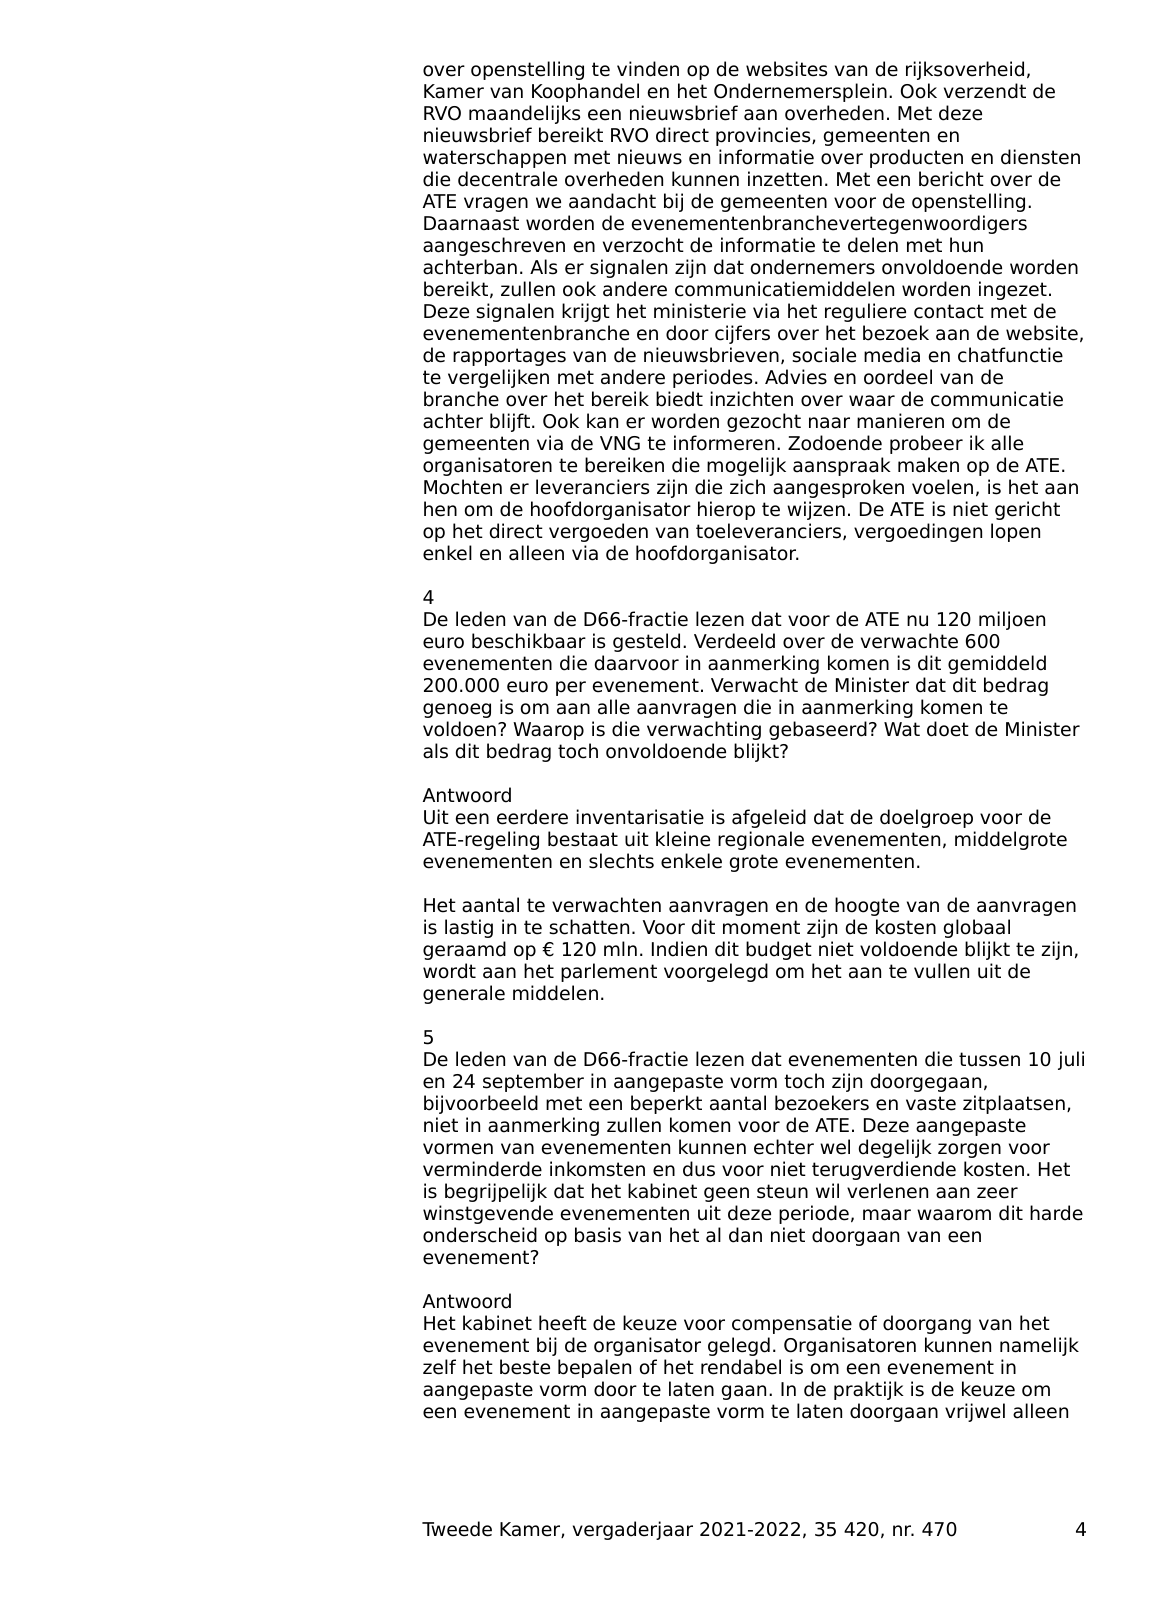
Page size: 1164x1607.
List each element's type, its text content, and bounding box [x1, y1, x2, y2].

text 5 [422, 1027, 1087, 1049]
text Antwoord [422, 1291, 1087, 1313]
text De leden van de D66-fractie lezen dat evenementen die tussen 10 juli en 24 september in aangepaste vorm toch zijn doorgegaan, bijvoorbeeld met een beperkt aantal bezoekers en vaste zitplaatsen, niet in aanmerking zullen komen voor de ATE. Deze aangepaste vormen van evenementen kunnen echter wel degelijk zorgen voor verminderde inkomsten en dus voor niet terugverdiende kosten. Het is begrijpelijk dat het kabinet geen steun wil verlenen aan zeer winstgevende evenementen uit deze periode, maar waarom dit harde onderscheid op basis van het al dan niet doorgaan van een evenement? [422, 1049, 1087, 1269]
text over openstelling te vinden op de websites van de rijksoverheid, Kamer van Koophandel en het Ondernemersplein. Ook verzendt de RVO maandelijks een nieuwsbrief aan overheden. Met deze nieuwsbrief bereikt RVO direct provincies, gemeenten en waterschappen met nieuws en informatie over producten en diensten die decentrale overheden kunnen inzetten. Met een bericht over de ATE vragen we aandacht bij de gemeenten voor de openstelling. Daarnaast worden de evenementenbranchevertegenwoordigers aangeschreven en verzocht de informatie te delen met hun achterban. Als er signalen zijn dat ondernemers onvoldoende worden bereikt, zullen ook andere communicatiemiddelen worden ingezet. Deze signalen krijgt het ministerie via het reguliere contact met de evenementenbranche en door cijfers over het bezoek aan de website, de rapportages van de nieuwsbrieven, sociale media en chatfunctie te vergelijken met andere periodes. Advies en oordeel van de branche over het bereik biedt inzichten over waar de communicatie achter blijft. Ook kan er worden gezocht naar manieren om de gemeenten via de VNG te informeren. Zodoende probeer ik alle organisatoren te bereiken die mogelijk aanspraak maken op de ATE. Mochten er leveranciers zijn die zich aangesproken voelen, is het aan hen om de hoofdorganisator hierop te wijzen. De ATE is niet gericht op het direct vergoeden van toeleveranciers, vergoedingen lopen enkel en alleen via de hoofdorganisator. [422, 59, 1087, 564]
text De leden van de D66-fractie lezen dat voor de ATE nu 120 miljoen euro beschikbaar is gesteld. Verdeeld over de verwachte 600 evenementen die daarvoor in aanmerking komen is dit gemiddeld 200.000 euro per evenement. Verwacht de Minister dat dit bedrag genoeg is om aan alle aanvragen die in aanmerking komen te voldoen? Waarop is die verwachting gebaseerd? Wat doet de Minister als dit bedrag toch onvoldoende blijkt? [422, 609, 1087, 763]
text 4 [422, 587, 1087, 609]
text Uit een eerdere inventarisatie is afgeleid dat de doelgroep voor de ATE-regeling bestaat uit kleine regionale evenementen, middelgrote evenementen en slechts enkele grote evenementen. [422, 807, 1087, 873]
text Het kabinet heeft de keuze voor compensatie of doorgang van het evenement bij de organisator gelegd. Organisatoren kunnen namelijk zelf het beste bepalen of het rendabel is om een evenement in aangepaste vorm door te laten gaan. In de praktijk is de keuze om een evenement in aangepaste vorm te laten doorgaan vrijwel alleen [422, 1313, 1087, 1423]
text Antwoord [422, 785, 1087, 807]
text Het aantal te verwachten aanvragen en de hoogte van de aanvragen is lastig in te schatten. Voor dit moment zijn de kosten globaal geraamd op € 120 mln. Indien dit budget niet voldoende blijkt te zijn, wordt aan het parlement voorgelegd om het aan te vullen uit de generale middelen. [422, 895, 1087, 1005]
